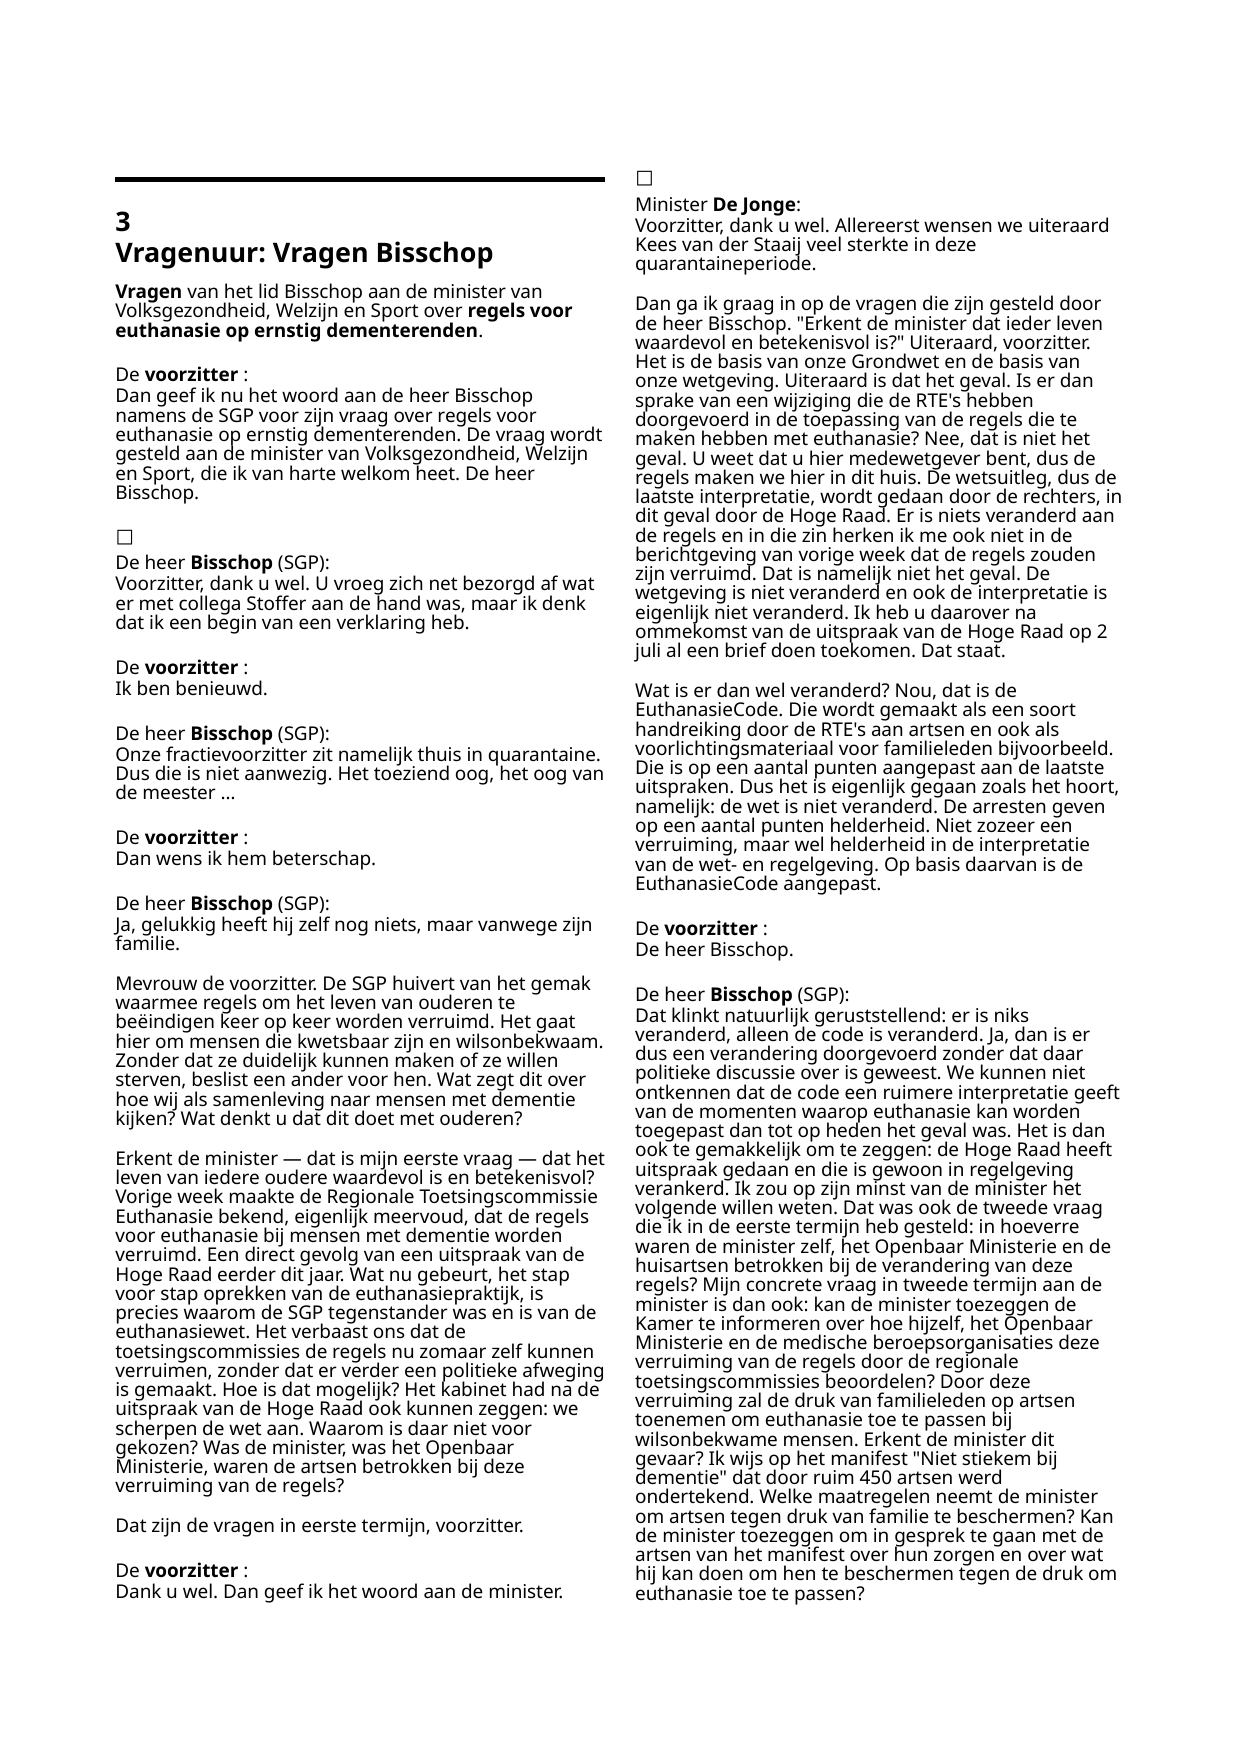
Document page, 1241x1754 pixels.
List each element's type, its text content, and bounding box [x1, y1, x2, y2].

text De voorzitter : [635, 915, 1125, 941]
text Ik ben benieuwd. [115, 680, 605, 699]
text Dan wens ik hem beterschap. [115, 850, 605, 869]
text De heer Bisschop (SGP): [115, 890, 605, 916]
text Onze fractievoorzitter zit namelijk thuis in quarantaine. Dus die is niet aanwezig. Het toeziend oog, het oog van de meester … [115, 746, 605, 803]
text De voorzitter : [115, 1558, 605, 1583]
text Vragenuur: Vragen Bisschop [115, 239, 605, 283]
text De heer Bisschop. [635, 941, 1125, 960]
text Dan ga ik graag in op de vragen die zijn gesteld door de heer Bisschop. "Erkent de minister dat ieder leven waardevol en betekenisvol is?" Uiteraard, voorzitter. Het is de basis van onze Grondwet en de basis van onze wetgeving. Uiteraard is dat het geval. Is er dan sprake van een wijziging die de RTE's hebben doorgevoerd in de toepassing van de regels die te maken hebben met euthanasie? Nee, dat is niet het geval. U weet dat u hier medewetgever bent, dus de regels maken we hier in dit huis. De wetsuitleg, dus de laatste interpretatie, wordt gedaan door de rechters, in dit geval door de Hoge Raad. Er is niets veranderd aan de regels en in die zin herken ik me ook niet in de berichtgeving van vorige week dat de regels zouden zijn verruimd. Dat is namelijk niet het geval. De wetgeving is niet veranderd en ook de interpretatie is eigenlijk niet veranderd. Ik heb u daarover na ommekomst van de uitspraak van de Hoge Raad op 2 juli al een brief doen toekomen. Dat staat. [635, 295, 1125, 661]
text De heer Bisschop (SGP): [115, 720, 605, 746]
text 3 [115, 203, 605, 239]
text Vragen van het lid Bisschop aan de minister van Volksgezondheid, Welzijn en Sport over regels voor euthanasie op ernstig dementerenden. [115, 283, 605, 341]
text Erkent de minister — dat is mijn eerste vraag — dat het leven van iedere oudere waardevol is en betekenisvol? Vorige week maakte de Regionale Toetsingscommissie Euthanasie bekend, eigenlijk meervoud, dat de regels voor euthanasie bij mensen met dementie worden verruimd. Een direct gevolg van een uitspraak van de Hoge Raad eerder dit jaar. Wat nu gebeurt, het stap voor stap oprekken van de euthanasiepraktijk, is precies waarom de SGP tegenstander was en is van de euthanasiewet. Het verbaast ons dat de toetsingscommissies de regels nu zomaar zelf kunnen verruimen, zonder dat er verder een politieke afweging is gemaakt. Hoe is dat mogelijk? Het kabinet had na de uitspraak van de Hoge Raad ook kunnen zeggen: we scherpen de wet aan. Waarom is daar niet voor gekozen? Was de minister, was het Openbaar Ministerie, waren de artsen betrokken bij deze verruiming van de regels? [115, 1150, 605, 1497]
text Mevrouw de voorzitter. De SGP huivert van het gemak waarmee regels om het leven van ouderen te beëindigen keer op keer worden verruimd. Het gaat hier om mensen die kwetsbaar zijn en wilsonbekwaam. Zonder dat ze duidelijk kunnen maken of ze willen sterven, beslist een ander voor hen. Wat zegt dit over hoe wij als samenleving naar mensen met dementie kijken? Wat denkt u dat dit doet met ouderen? [115, 975, 605, 1129]
text De voorzitter : [115, 654, 605, 680]
text Dank u wel. Dan geef ik het woord aan de minister. [115, 1583, 605, 1603]
text Ja, gelukkig heeft hij zelf nog niets, maar vanwege zijn familie. [115, 916, 605, 954]
text Wat is er dan wel veranderd? Nou, dat is de EuthanasieCode. Die wordt gemaakt als een soort handreiking door de RTE's aan artsen en ook als voorlichtingsmateriaal voor familieleden bijvoorbeeld. Die is op een aantal punten aangepast aan de laatste uitspraken. Dus het is eigenlijk gegaan zoals het hoort, namelijk: de wet is niet veranderd. De arresten geven op een aantal punten helderheid. Niet zozeer een verruiming, maar wel helderheid in de interpretatie van de wet- en regelgeving. Op basis daarvan is de EuthanasieCode aangepast. [635, 682, 1125, 894]
text Dat zijn de vragen in eerste termijn, voorzitter. [115, 1517, 605, 1537]
text Dan geef ik nu het woord aan de heer Bisschop namens de SGP voor zijn vraag over regels voor euthanasie op ernstig dementerenden. De vraag wordt gesteld aan de minister van Volksgezondheid, Welzijn en Sport, die ik van harte welkom heet. De heer Bisschop. [115, 387, 605, 503]
text Dat klinkt natuurlijk geruststellend: er is niks veranderd, alleen de code is veranderd. Ja, dan is er dus een verandering doorgevoerd zonder dat daar politieke discussie over is geweest. We kunnen niet ontkennen dat de code een ruimere interpretatie geeft van de momenten waarop euthanasie kan worden toegepast dan tot op heden het geval was. Het is dan ook te gemakkelijk om te zeggen: de Hoge Raad heeft uitspraak gedaan en die is gewoon in regelgeving verankerd. Ik zou op zijn minst van de minister het volgende willen weten. Dat was ook de tweede vraag die ik in de eerste termijn heb gesteld: in hoeverre waren de minister zelf, het Openbaar Ministerie en de huisartsen betrokken bij de verandering van deze regels? Mijn concrete vraag in tweede termijn aan de minister is dan ook: kan de minister toezeggen de Kamer te informeren over hoe hijzelf, het Openbaar Ministerie en de medische beroepsorganisaties deze verruiming van de regels door de regionale toetsingscommissies beoordelen? Door deze verruiming zal de druk van familieleden op artsen toenemen om euthanasie toe te passen bij wilsonbekwame mensen. Erkent de minister dit gevaar? Ik wijs op het manifest "Niet stiekem bij dementie" dat door ruim 450 artsen werd ondertekend. Welke maatregelen neemt de minister om artsen tegen druk van familie te beschermen? Kan de minister toezeggen om in gesprek te gaan met de artsen van het manifest over hun zorgen en over wat hij kan doen om hen te beschermen tegen de druk om euthanasie toe te passen? [635, 1007, 1125, 1604]
text Voorzitter, dank u wel. U vroeg zich net bezorgd af wat er met collega Stoffer aan de hand was, maar ik denk dat ik een begin van een verklaring heb. [115, 575, 605, 633]
text De heer Bisschop (SGP): [115, 549, 605, 575]
text De voorzitter : [115, 362, 605, 387]
text De heer Bisschop (SGP): [635, 981, 1125, 1007]
text De voorzitter : [115, 824, 605, 850]
text Voorzitter, dank u wel. Allereerst wensen we uiteraard Kees van der Staaij veel sterkte in deze quarantaineperiode. [635, 217, 1125, 274]
text Minister De Jonge: [635, 191, 1125, 217]
text ⬜ [635, 165, 1125, 191]
text ⬜ [115, 524, 605, 549]
